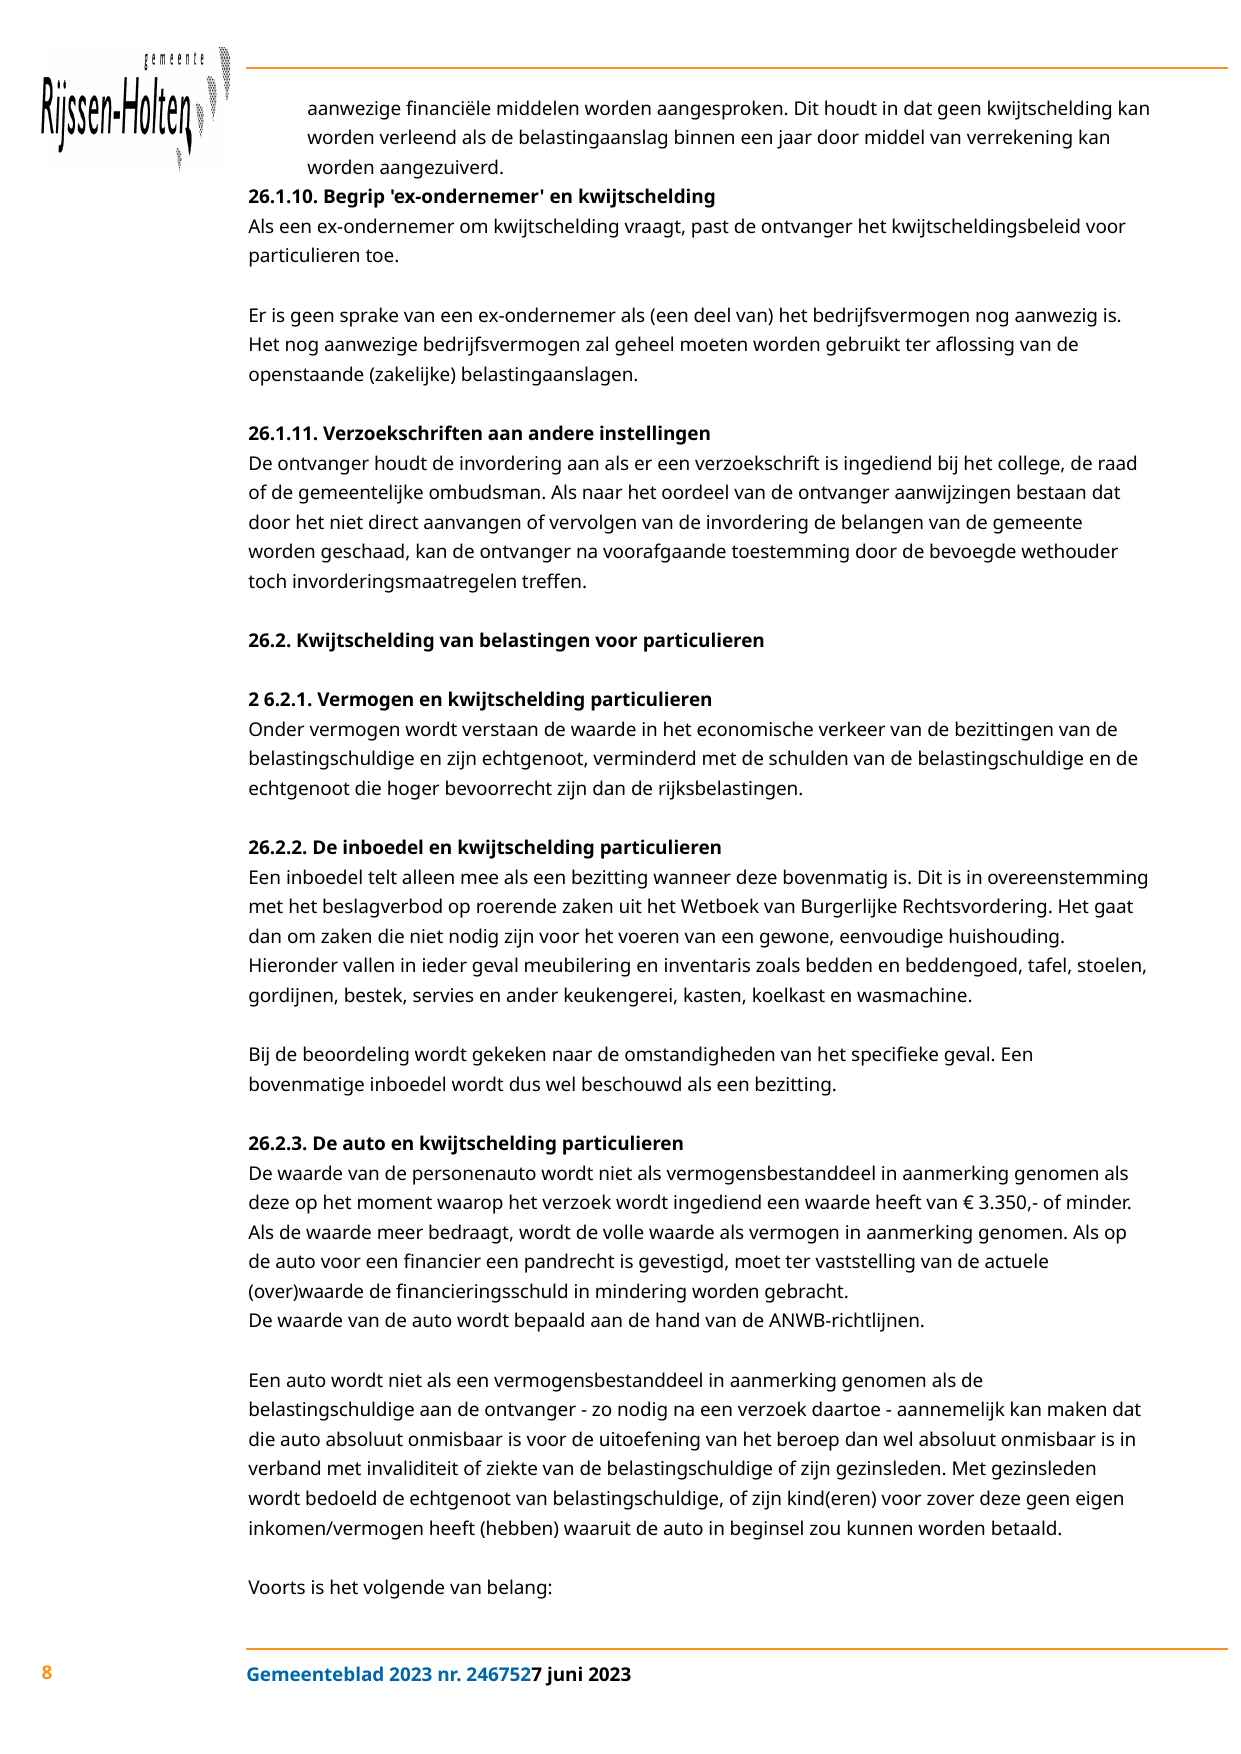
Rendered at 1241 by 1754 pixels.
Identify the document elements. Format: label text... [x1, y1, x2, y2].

text De ontvanger houdt de invordering aan als er een verzoekschrift is ingediend bij het college, de raad of de gemeentelijke ombudsman. Als naar het oordeel van de ontvanger aanwijzingen bestaan dat door het niet direct aanvangen of vervolgen van de invordering de belangen van de gemeente worden geschaad, kan de ontvanger na voorafgaande toestemming door de bevoegde wethouder toch invorderingsmaatregelen treffen. [248, 450, 1152, 594]
text Voorts is het volgende van belang: [248, 1574, 1152, 1600]
text 26.1.11. Verzoekschriften aan andere instellingen [248, 420, 1152, 446]
list aanwezige financiële middelen worden aangesproken. Dit houdt in dat geen kwijtschelding kan worden verleend als de belastingaanslag binnen een jaar door middel van verrekening kan worden aangezuiverd. [248, 95, 1152, 180]
text Er is geen sprake van een ex-ondernemer als (een deel van) het bedrijfsvermogen nog aanwezig is. Het nog aanwezige bedrijfsvermogen zal geheel moeten worden gebruikt ter aflossing van de openstaande (zakelijke) belastingaanslagen. [248, 302, 1152, 387]
text De waarde van de personenauto wordt niet als vermogensbestanddeel in aanmerking genomen als deze op het moment waarop het verzoek wordt ingediend een waarde heeft van € 3.350,- of minder. Als de waarde meer bedraagt, wordt de volle waarde als vermogen in aanmerking genomen. Als op de auto voor een financier een pandrecht is gevestigd, moet ter vaststelling van de actuele (over)waarde de financieringsschuld in mindering worden gebracht. [248, 1160, 1152, 1304]
text 26.2.2. De inboedel en kwijtschelding particulieren [248, 834, 1152, 860]
text De waarde van de auto wordt bepaald aan de hand van de ANWB-richtlijnen. [248, 1308, 1152, 1333]
text Bij de beoordeling wordt gekeken naar de omstandigheden van het specifieke geval. Een bovenmatige inboedel wordt dus wel beschouwd als een bezitting. [248, 1041, 1152, 1097]
picture [41, 47, 231, 172]
text 26.2.3. De auto en kwijtschelding particulieren [248, 1130, 1152, 1156]
text 26.1.10. Begrip 'ex-ondernemer' en kwijtschelding [248, 183, 1152, 209]
text 2 6.2.1. Vermogen en kwijtschelding particulieren [248, 686, 1152, 712]
text Een inboedel telt alleen mee als een bezitting wanneer deze bovenmatig is. Dit is in overeenstemming met het beslagverbod op roerende zaken uit het Wetboek van Burgerlijke Rechtsvordering. Het gaat dan om zaken die niet nodig zijn voor het voeren van een gewone, eenvoudige huishouding. Hieronder vallen in ieder geval meubilering en inventaris zoals bedden en beddengoed, tafel, stoelen, gordijnen, bestek, servies en ander keukengerei, kasten, koelkast en wasmachine. [248, 864, 1152, 1008]
text Een auto wordt niet als een vermogensbestanddeel in aanmerking genomen als de belastingschuldige aan de ontvanger - zo nodig na een verzoek daartoe - aannemelijk kan maken dat die auto absoluut onmisbaar is voor de uitoefening van het beroep dan wel absoluut onmisbaar is in verband met invaliditeit of ziekte van de belastingschuldige of zijn gezinsleden. Met gezinsleden wordt bedoeld de echtgenoot van belastingschuldige, of zijn kind(eren) voor zover deze geen eigen inkomen/vermogen heeft (hebben) waaruit de auto in beginsel zou kunnen worden betaald. [248, 1367, 1152, 1541]
text Als een ex-ondernemer om kwijtschelding vraagt, past de ontvanger het kwijtscheldingsbeleid voor particulieren toe. [248, 213, 1152, 268]
text Onder vermogen wordt verstaan de waarde in het economische verkeer van de bezittingen van de belastingschuldige en zijn echtgenoot, verminderd met de schulden van de belastingschuldige en de echtgenoot die hoger bevoorrecht zijn dan de rijksbelastingen. [248, 716, 1152, 801]
text 26.2. Kwijtschelding van belastingen voor particulieren [248, 627, 1152, 653]
